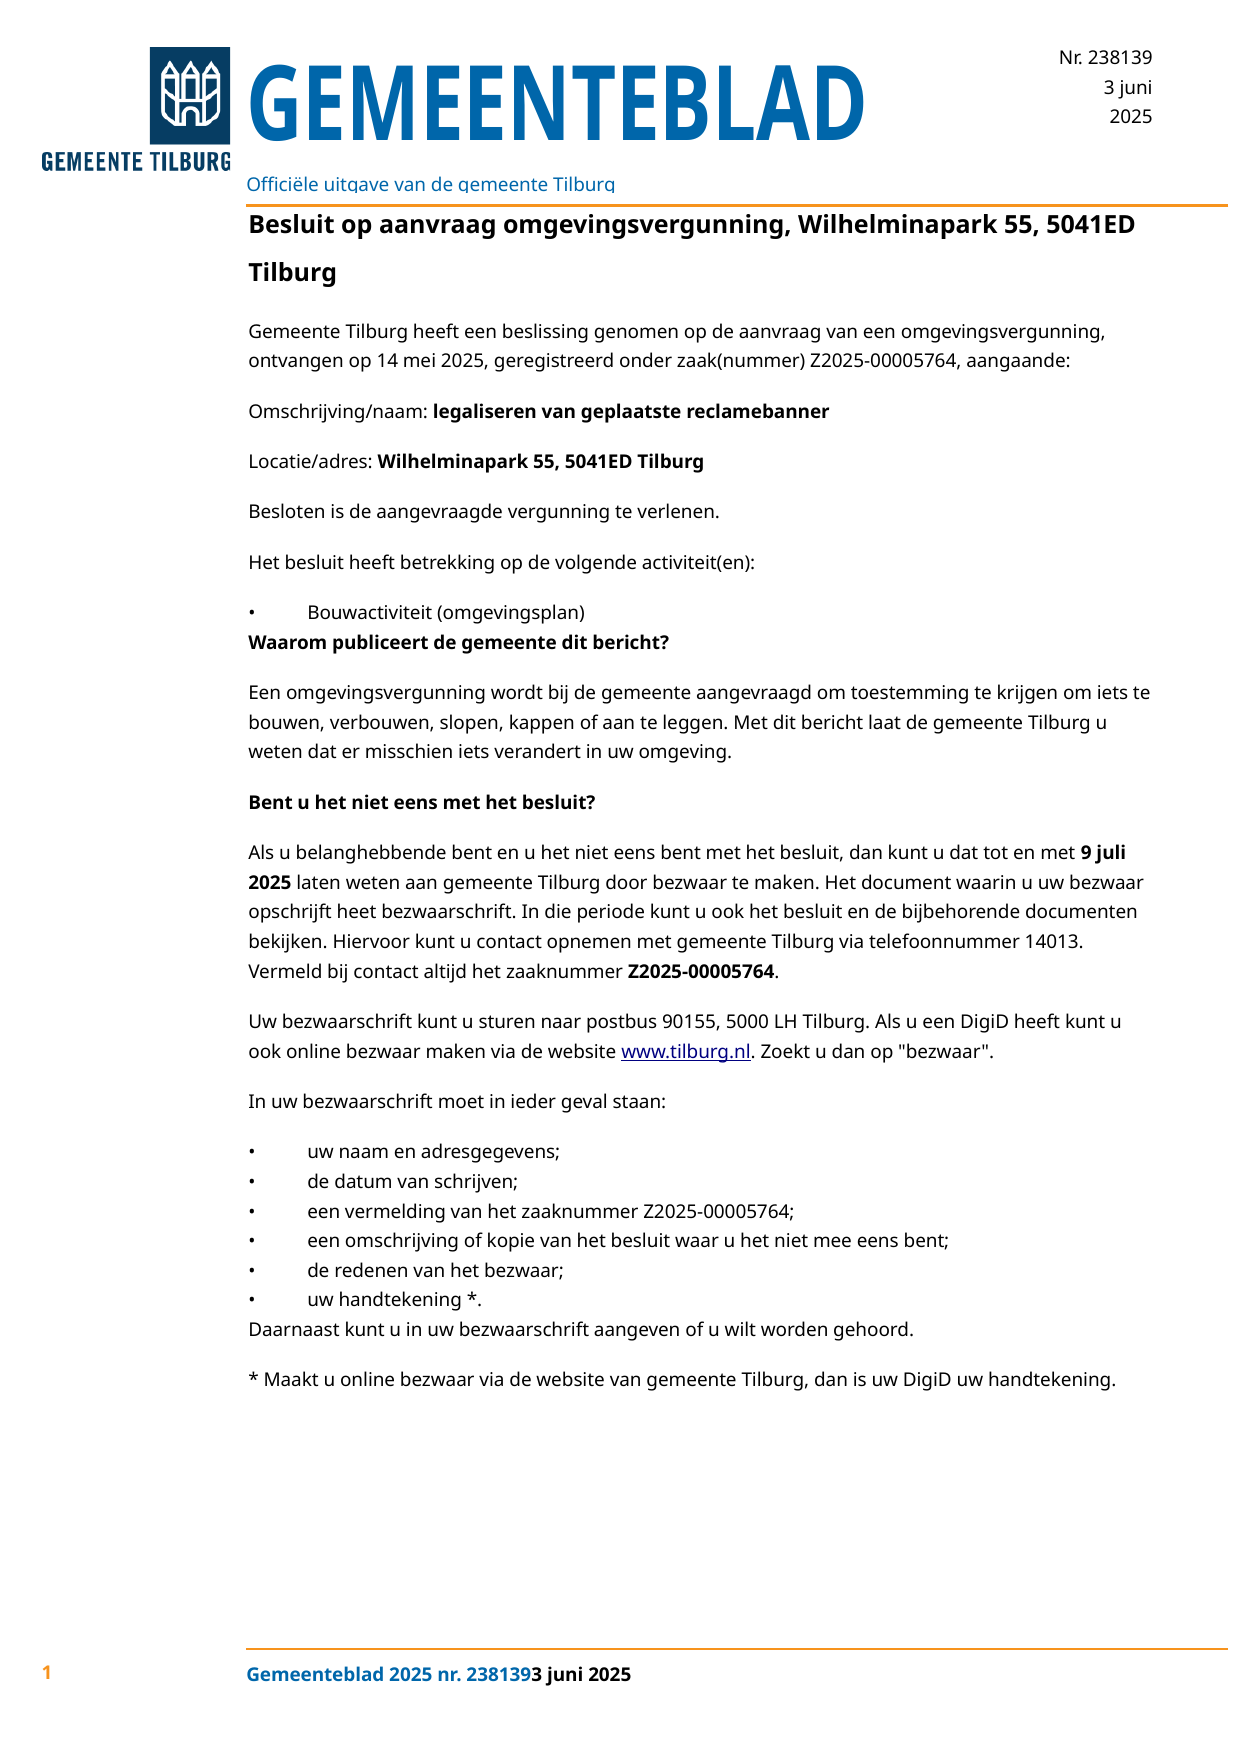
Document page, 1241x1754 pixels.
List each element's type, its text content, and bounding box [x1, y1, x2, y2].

text Bent u het niet eens met het besluit? [248, 789, 1152, 815]
list uw handtekening *. [248, 1287, 1152, 1312]
text Locatie/adres: Wilhelminapark 55, 5041ED Tilburg [248, 448, 1152, 474]
list Bouwactiviteit (omgevingsplan) [248, 599, 1152, 625]
text Omschrijving/naam: legaliseren van geplaatste reclamebanner [248, 398, 1152, 424]
picture [41, 47, 231, 172]
text Besloten is de aangevraagde vergunning te verlenen. [248, 499, 1152, 524]
list de redenen van het bezwaar; [248, 1257, 1152, 1283]
text Uw bezwaarschrift kunt u sturen naar postbus 90155, 5000 LH Tilburg. Als u een DigiD heeft kunt u ook online bezwaar maken via de website www.tilburg.nl. Zoekt u dan op "bezwaar". [248, 1008, 1152, 1064]
text Waarom publiceert de gemeente dit bericht? [248, 629, 1152, 655]
text Het besluit heeft betrekking op de volgende activiteit(en): [248, 549, 1152, 575]
text Als u belanghebbende bent en u het niet eens bent met het besluit, dan kunt u dat tot en met 9 juli 2025 laten weten aan gemeente Tilburg door bezwaar te maken. Het document waarin u uw bezwaar opschrijft heet bezwaarschrift. In die periode kunt u ook het besluit en de bijbehorende documenten bekijken. Hiervoor kunt u contact opnemen met gemeente Tilburg via telefoonnummer 14013. Vermeld bij contact altijd het zaaknummer Z2025-00005764. [248, 839, 1152, 984]
list uw naam en adresgegevens; [248, 1139, 1152, 1164]
text * Maakt u online bezwaar via de website van gemeente Tilburg, dan is uw DigiD uw handtekening. [248, 1367, 1152, 1392]
text In uw bezwaarschrift moet in ieder geval staan: [248, 1088, 1152, 1114]
text Een omgevingsvergunning wordt bij de gemeente aangevraagd om toestemming te krijgen om iets te bouwen, verbouwen, slopen, kappen of aan te leggen. Met dit bericht laat de gemeente Tilburg u weten dat er misschien iets verandert in uw omgeving. [248, 679, 1152, 764]
text Besluit op aanvraag omgevingsvergunning, Wilhelminapark 55, 5041ED Tilburg [248, 207, 1152, 288]
list een vermelding van het zaaknummer Z2025-00005764; [248, 1198, 1152, 1224]
text Gemeente Tilburg heeft een beslissing genomen op de aanvraag van een omgevingsvergunning, ontvangen op 14 mei 2025, geregistreerd onder zaak(nummer) Z2025-00005764, aangaande: [248, 318, 1152, 373]
list een omschrijving of kopie van het besluit waar u het niet mee eens bent; [248, 1227, 1152, 1253]
text Daarnaast kunt u in uw bezwaarschrift aangeven of u wilt worden gehoord. [248, 1316, 1152, 1342]
list de datum van schrijven; [248, 1168, 1152, 1194]
